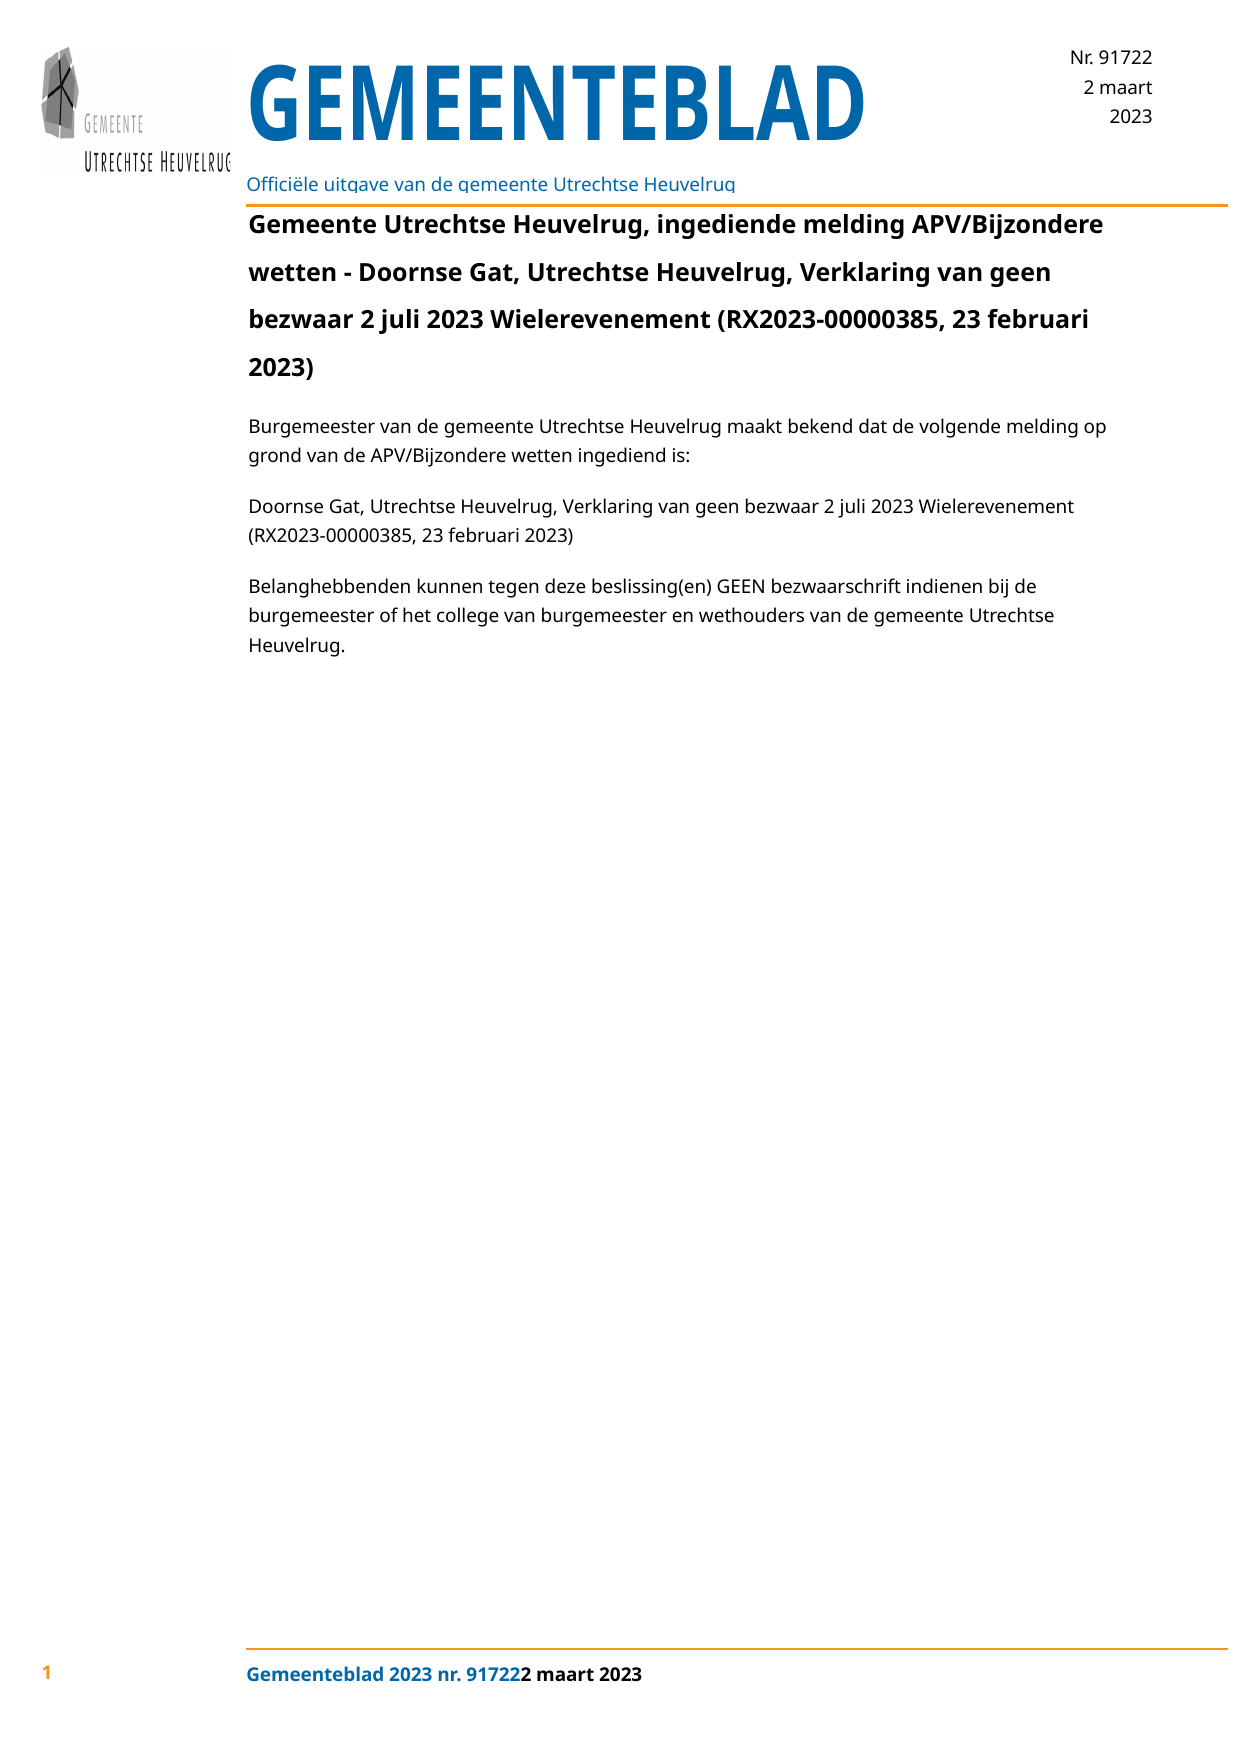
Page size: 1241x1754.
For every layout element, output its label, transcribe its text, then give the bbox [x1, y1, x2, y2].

text Doornse Gat, Utrechtse Heuvelrug, Verklaring van geen bezwaar 2 juli 2023 Wielerevenement (RX2023-00000385, 23 februari 2023) [248, 493, 1152, 548]
text Burgemeester van de gemeente Utrechtse Heuvelrug maakt bekend dat de volgende melding op grond van de APV/Bijzondere wetten ingediend is: [248, 413, 1152, 468]
text Belanghebbenden kunnen tegen deze beslissing(en) GEEN bezwaarschrift indienen bij de burgemeester of het college van burgemeester en wethouders van de gemeente Utrechtse Heuvelrug. [248, 573, 1152, 658]
text Gemeente Utrechtse Heuvelrug, ingediende melding APV/Bijzondere wetten - Doornse Gat, Utrechtse Heuvelrug, Verklaring van geen bezwaar 2 juli 2023 Wielerevenement (RX2023-00000385, 23 februari 2023) [248, 207, 1152, 384]
picture [41, 47, 231, 172]
